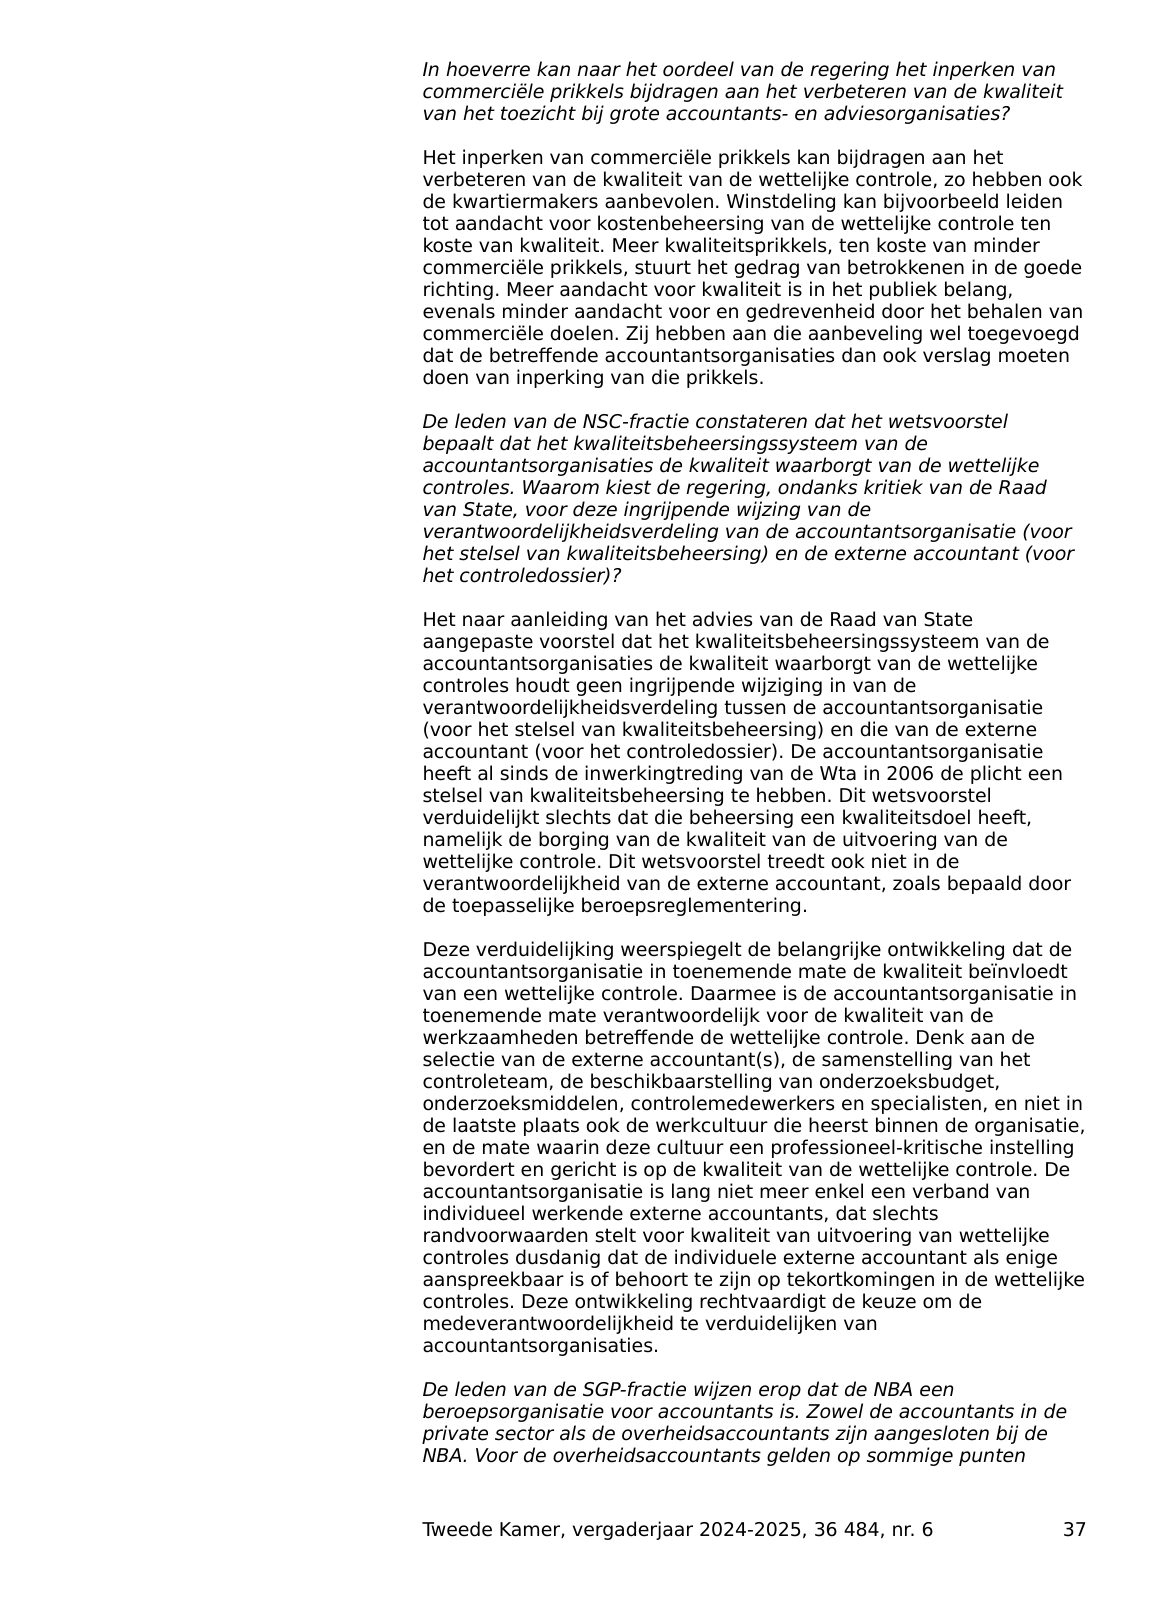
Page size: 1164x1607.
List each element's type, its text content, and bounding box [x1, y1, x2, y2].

text De leden van de SGP-fractie wijzen erop dat de NBA een beroepsorganisatie voor accountants is. Zowel de accountants in de private sector als de overheidsaccountants zijn aangesloten bij de NBA. Voor de overheidsaccountants gelden op sommige punten [422, 1379, 1087, 1467]
text De leden van de NSC-fractie constateren dat het wetsvoorstel bepaalt dat het kwaliteitsbeheersingssysteem van de accountantsorganisaties de kwaliteit waarborgt van de wettelijke controles. Waarom kiest de regering, ondanks kritiek van de Raad van State, voor deze ingrijpende wijzing van de verantwoordelijkheidsverdeling van de accountantsorganisatie (voor het stelsel van kwaliteitsbeheersing) en de externe accountant (voor het controledossier)? [422, 411, 1087, 587]
text Het inperken van commerciële prikkels kan bijdragen aan het verbeteren van de kwaliteit van de wettelijke controle, zo hebben ook de kwartiermakers aanbevolen. Winstdeling kan bijvoorbeeld leiden tot aandacht voor kostenbeheersing van de wettelijke controle ten koste van kwaliteit. Meer kwaliteitsprikkels, ten koste van minder commerciële prikkels, stuurt het gedrag van betrokkenen in de goede richting. Meer aandacht voor kwaliteit is in het publiek belang, evenals minder aandacht voor en gedrevenheid door het behalen van commerciële doelen. Zij hebben aan die aanbeveling wel toegevoegd dat de betreffende accountantsorganisaties dan ook verslag moeten doen van inperking van die prikkels. [422, 147, 1087, 389]
text In hoeverre kan naar het oordeel van de regering het inperken van commerciële prikkels bijdragen aan het verbeteren van de kwaliteit van het toezicht bij grote accountants- en adviesorganisaties? [422, 59, 1087, 125]
text Het naar aanleiding van het advies van de Raad van State aangepaste voorstel dat het kwaliteitsbeheersingssysteem van de accountantsorganisaties de kwaliteit waarborgt van de wettelijke controles houdt geen ingrijpende wijziging in van de verantwoordelijkheidsverdeling tussen de accountantsorganisatie (voor het stelsel van kwaliteitsbeheersing) en die van de externe accountant (voor het controledossier). De accountantsorganisatie heeft al sinds de inwerkingtreding van de Wta in 2006 de plicht een stelsel van kwaliteitsbeheersing te hebben. Dit wetsvoorstel verduidelijkt slechts dat die beheersing een kwaliteitsdoel heeft, namelijk de borging van de kwaliteit van de uitvoering van de wettelijke controle. Dit wetsvoorstel treedt ook niet in de verantwoordelijkheid van de externe accountant, zoals bepaald door de toepasselijke beroepsreglementering. [422, 609, 1087, 917]
text Deze verduidelijking weerspiegelt de belangrijke ontwikkeling dat de accountantsorganisatie in toenemende mate de kwaliteit beïnvloedt van een wettelijke controle. Daarmee is de accountantsorganisatie in toenemende mate verantwoordelijk voor de kwaliteit van de werkzaamheden betreffende de wettelijke controle. Denk aan de selectie van de externe accountant(s), de samenstelling van het controleteam, de beschikbaarstelling van onderzoeksbudget, onderzoeksmiddelen, controlemedewerkers en specialisten, en niet in de laatste plaats ook de werkcultuur die heerst binnen de organisatie, en de mate waarin deze cultuur een professioneel-kritische instelling bevordert en gericht is op de kwaliteit van de wettelijke controle. De accountantsorganisatie is lang niet meer enkel een verband van individueel werkende externe accountants, dat slechts randvoorwaarden stelt voor kwaliteit van uitvoering van wettelijke controles dusdanig dat de individuele externe accountant als enige aanspreekbaar is of behoort te zijn op tekortkomingen in de wettelijke controles. Deze ontwikkeling rechtvaardigt de keuze om de medeverantwoordelijkheid te verduidelijken van accountantsorganisaties. [422, 939, 1087, 1357]
